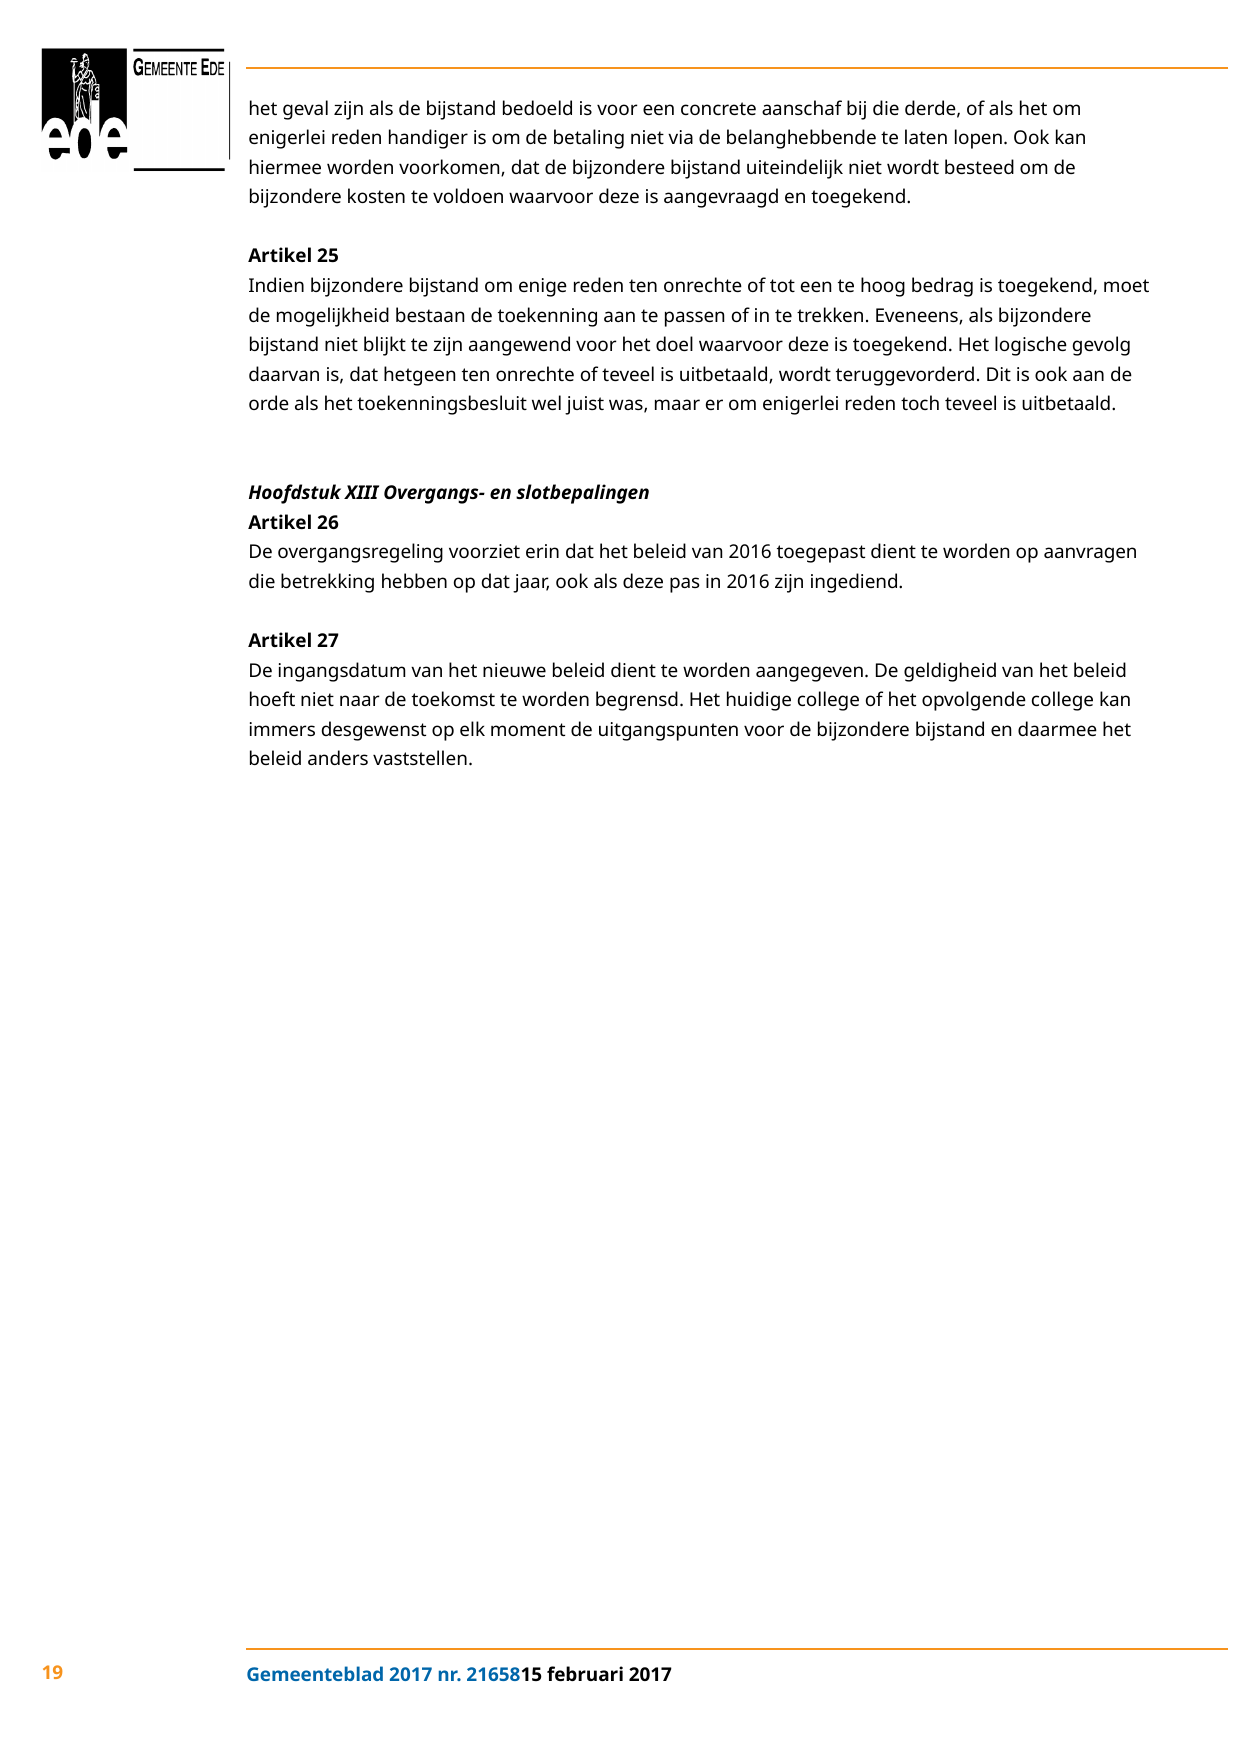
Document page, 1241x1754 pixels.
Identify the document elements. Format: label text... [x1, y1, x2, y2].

picture [41, 47, 231, 172]
text Artikel 25 [248, 243, 1152, 268]
text Artikel 27 [248, 627, 1152, 653]
text het geval zijn als de bijstand bedoeld is voor een concrete aanschaf bij die derde, of als het om enigerlei reden handiger is om de betaling niet via de belanghebbende te laten lopen. Ook kan hiermee worden voorkomen, dat de bijzondere bijstand uiteindelijk niet wordt besteed om de bijzondere kosten te voldoen waarvoor deze is aangevraagd en toegekend. [248, 95, 1152, 209]
text Artikel 26 [248, 509, 1152, 535]
text De ingangsdatum van het nieuwe beleid dient te worden aangegeven. De geldigheid van het beleid hoeft niet naar de toekomst te worden begrensd. Het huidige college of het opvolgende college kan immers desgewenst op elk moment de uitgangspunten voor de bijzondere bijstand en daarmee het beleid anders vaststellen. [248, 657, 1152, 771]
text Hoofdstuk XIII Overgangs- en slotbepalingen [248, 479, 1152, 505]
text De overgangsregeling voorziet erin dat het beleid van 2016 toegepast dient te worden op aanvragen die betrekking hebben op dat jaar, ook als deze pas in 2016 zijn ingediend. [248, 538, 1152, 594]
text Indien bijzondere bijstand om enige reden ten onrechte of tot een te hoog bedrag is toegekend, moet de mogelijkheid bestaan de toekenning aan te passen of in te trekken. Eveneens, als bijzondere bijstand niet blijkt te zijn aangewend voor het doel waarvoor deze is toegekend. Het logische gevolg daarvan is, dat hetgeen ten onrechte of teveel is uitbetaald, wordt teruggevorderd. Dit is ook aan de orde als het toekenningsbesluit wel juist was, maar er om enigerlei reden toch teveel is uitbetaald. [248, 272, 1152, 416]
